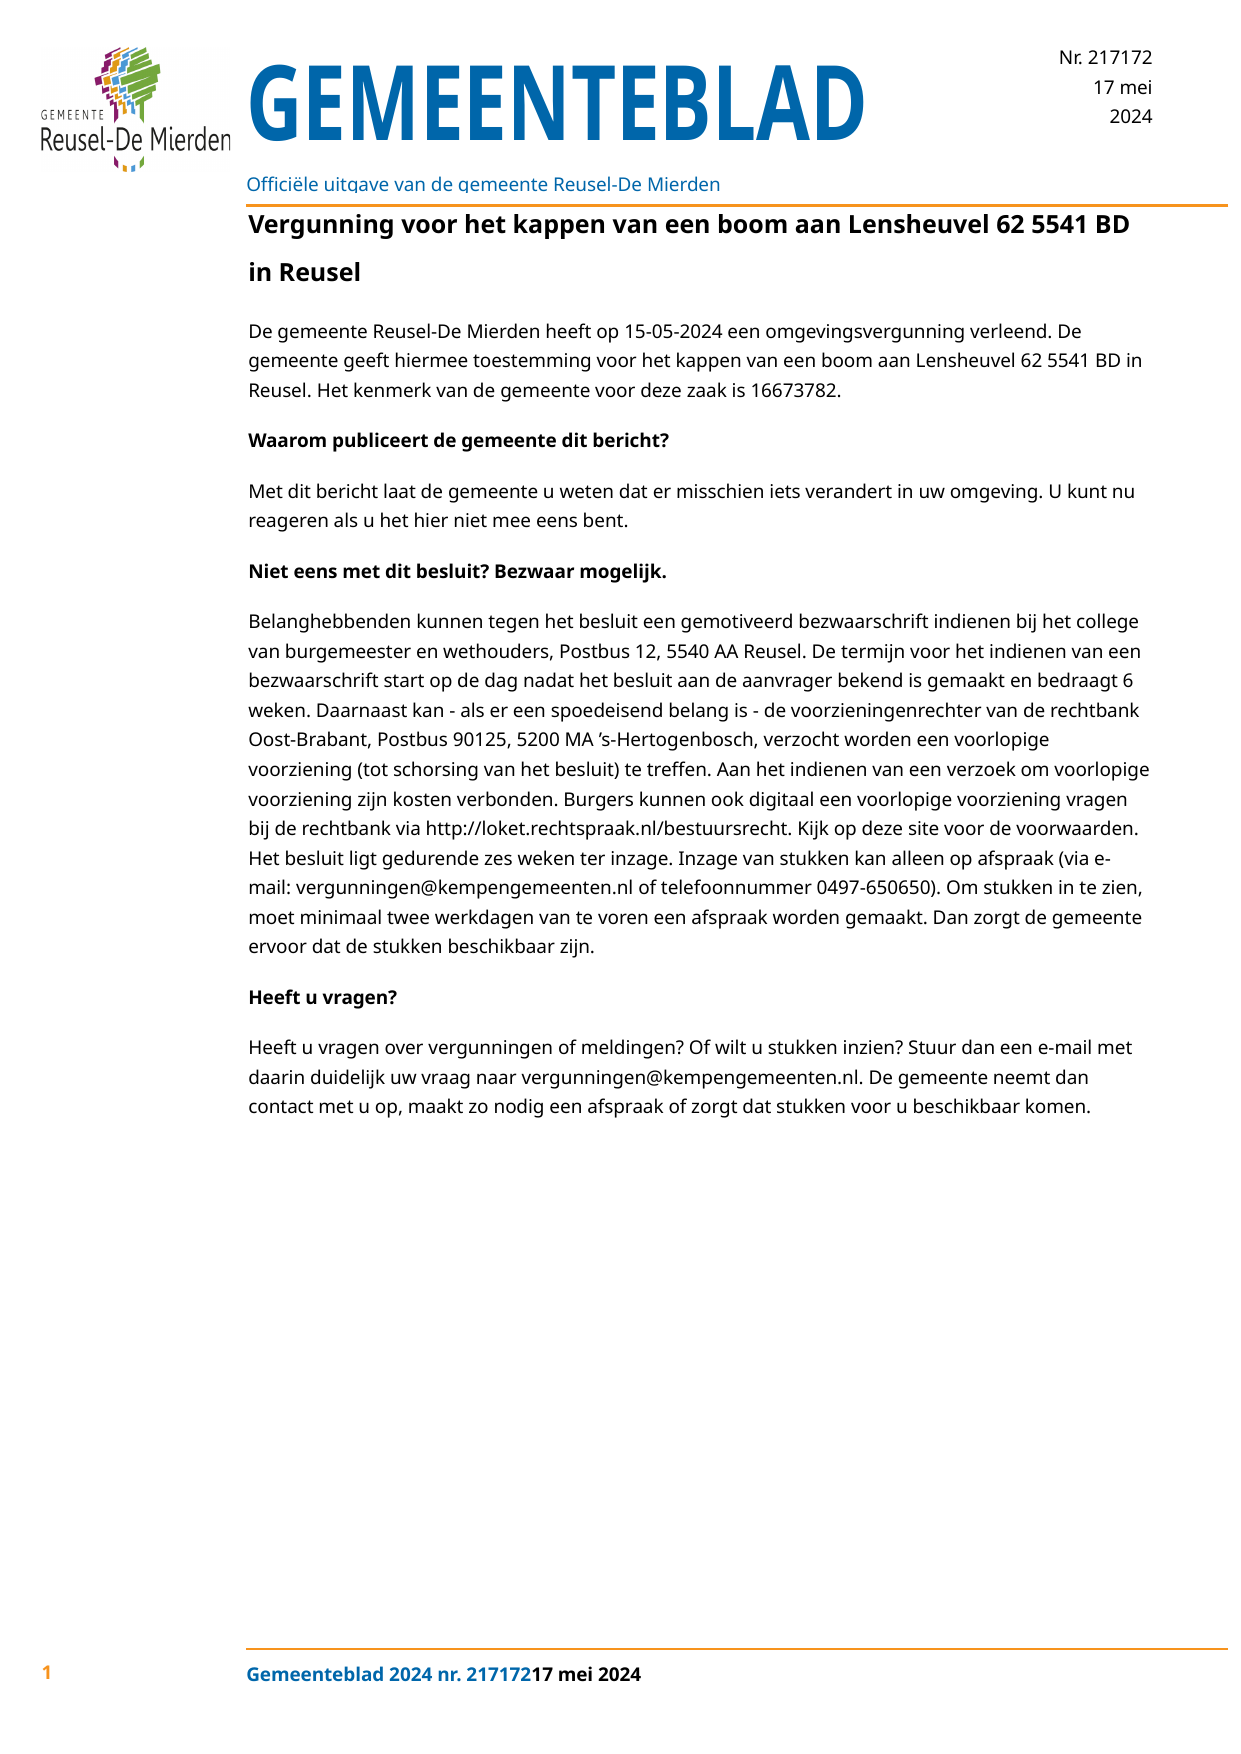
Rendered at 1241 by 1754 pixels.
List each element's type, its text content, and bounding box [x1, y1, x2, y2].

text Heeft u vragen over vergunningen of meldingen? Of wilt u stukken inzien? Stuur dan een e-mail met daarin duidelijk uw vraag naar vergunningen@kempengemeenten.nl. De gemeente neemt dan contact met u op, maakt zo nodig een afspraak of zorgt dat stukken voor u beschikbaar komen. [248, 1034, 1152, 1119]
text De gemeente Reusel-De Mierden heeft op 15-05-2024 een omgevingsvergunning verleend. De gemeente geeft hiermee toestemming voor het kappen van een boom aan Lensheuvel 62 5541 BD in Reusel. Het kenmerk van de gemeente voor deze zaak is 16673782. [248, 318, 1152, 403]
text Vergunning voor het kappen van een boom aan Lensheuvel 62 5541 BD in Reusel [248, 207, 1152, 288]
text Niet eens met dit besluit? Bezwaar mogelijk. [248, 558, 1152, 584]
text Heeft u vragen? [248, 984, 1152, 1010]
picture [41, 47, 231, 172]
text Met dit bericht laat de gemeente u weten dat er misschien iets verandert in uw omgeving. U kunt nu reageren als u het hier niet mee eens bent. [248, 478, 1152, 533]
text Belanghebbenden kunnen tegen het besluit een gemotiveerd bezwaarschrift indienen bij het college van burgemeester en wethouders, Postbus 12, 5540 AA Reusel. De termijn voor het indienen van een bezwaarschrift start op de dag nadat het besluit aan de aanvrager bekend is gemaakt en bedraagt 6 weken. Daarnaast kan - als er een spoedeisend belang is - de voorzieningenrechter van de rechtbank Oost-Brabant, Postbus 90125, 5200 MA ’s-Hertogenbosch, verzocht worden een voorlopige voorziening (tot schorsing van het besluit) te treffen. Aan het indienen van een verzoek om voorlopige voorziening zijn kosten verbonden. Burgers kunnen ook digitaal een voorlopige voorziening vragen bij de rechtbank via http://loket.rechtspraak.nl/bestuursrecht. Kijk op deze site voor de voorwaarden. Het besluit ligt gedurende zes weken ter inzage. Inzage van stukken kan alleen op afspraak (via e-mail: vergunningen@kempengemeenten.nl of telefoonnummer 0497-650650). Om stukken in te zien, moet minimaal twee werkdagen van te voren een afspraak worden gemaakt. Dan zorgt de gemeente ervoor dat de stukken beschikbaar zijn. [248, 608, 1152, 959]
text Waarom publiceert de gemeente dit bericht? [248, 427, 1152, 453]
